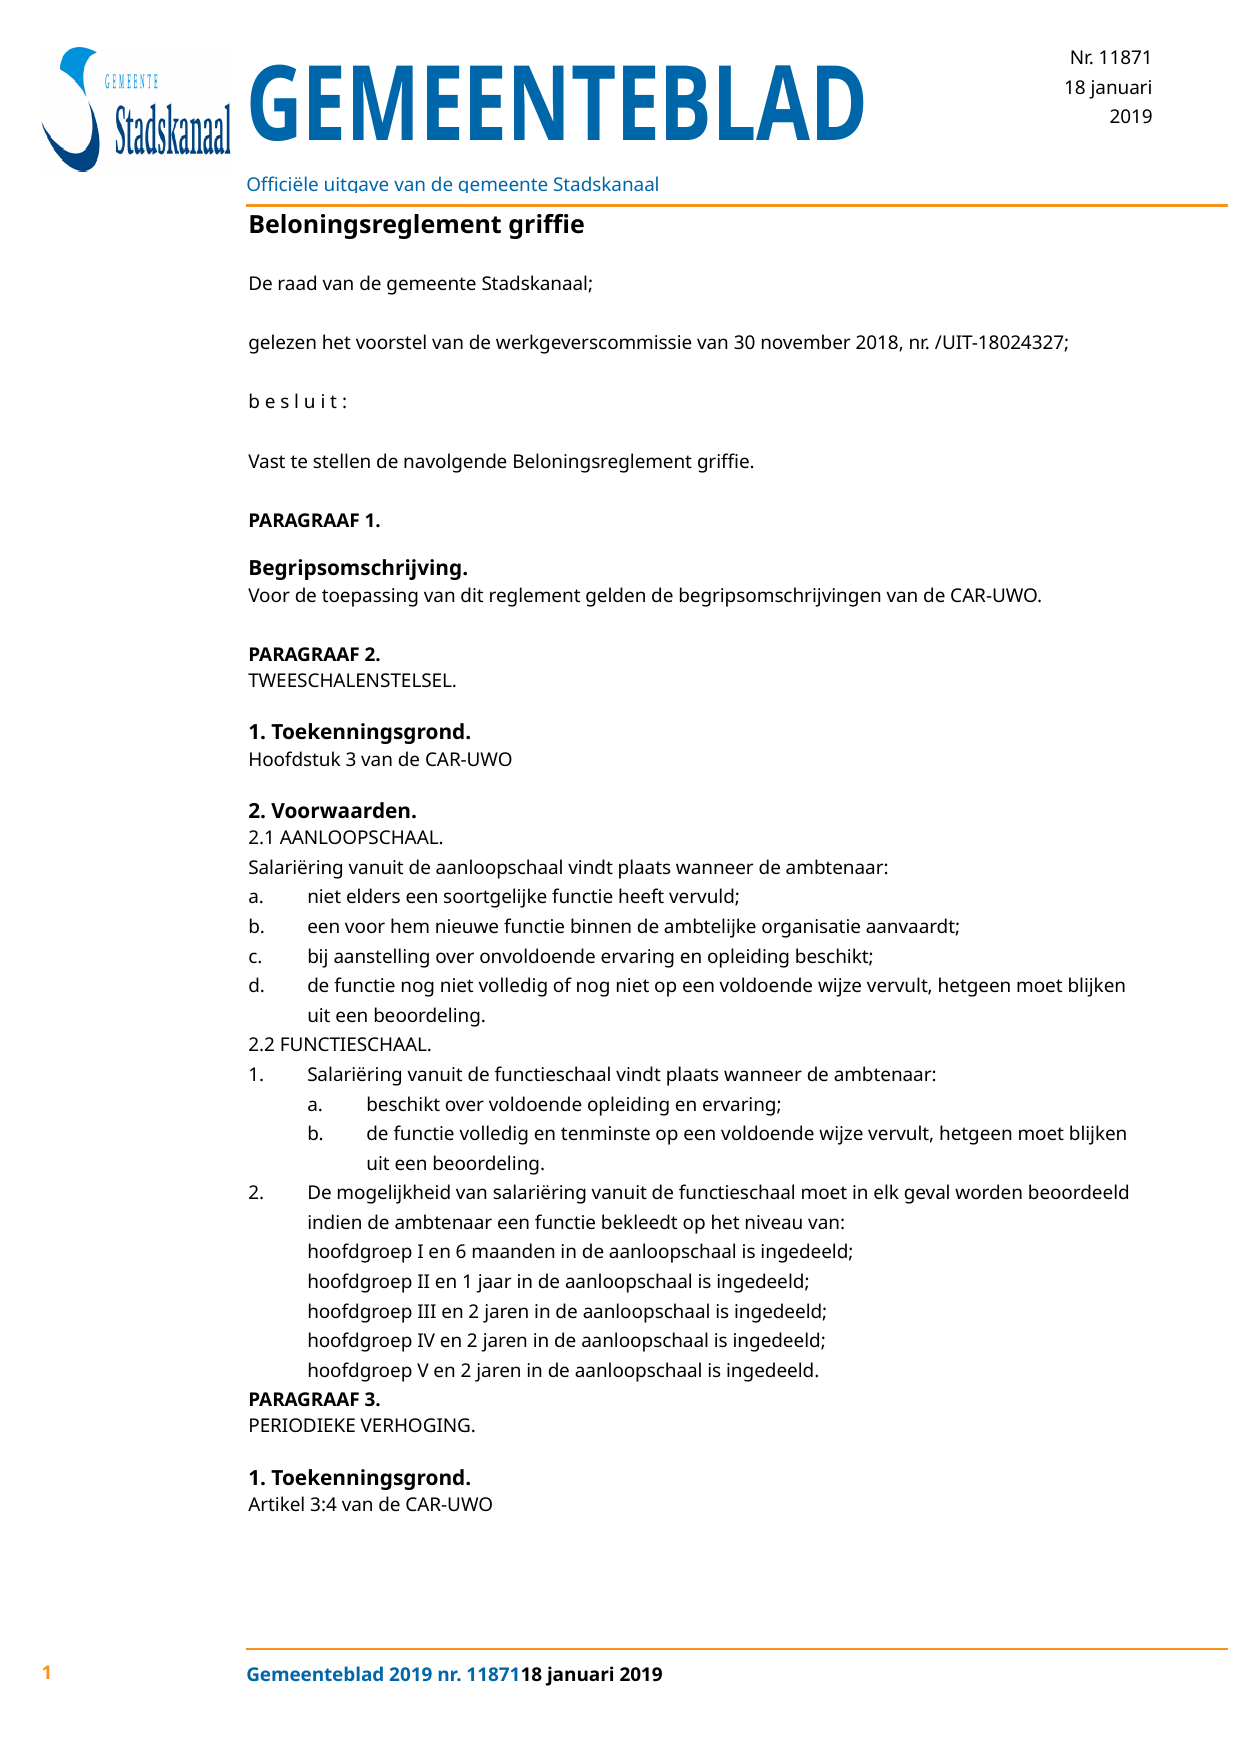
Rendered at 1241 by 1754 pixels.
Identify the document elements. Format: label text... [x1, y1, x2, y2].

text Beloningsreglement griffie [248, 207, 1152, 241]
list niet elders een soortgelijke functie heeft vervuld; [248, 884, 1152, 909]
list een voor hem nieuwe functie binnen de ambtelijke organisatie aanvaardt; [248, 913, 1152, 939]
list hoofdgroep III en 2 jaren in de aanloopschaal is ingedeeld; [248, 1298, 1152, 1324]
text 2.2 FUNCTIESCHAAL. [248, 1032, 1152, 1057]
text PARAGRAAF 1. [248, 507, 1152, 533]
text gelezen het voorstel van de werkgeverscommissie van 30 november 2018, nr. /UIT-18024327; [248, 329, 1152, 355]
text 1. Toekenningsgrond. [248, 1463, 1152, 1491]
text 1. Toekenningsgrond. [248, 717, 1152, 746]
list hoofdgroep IV en 2 jaren in de aanloopschaal is ingedeeld; [248, 1327, 1152, 1353]
text 2. Voorwaarden. [248, 796, 1152, 824]
text Begripsomschrijving. [248, 553, 1152, 582]
list bij aanstelling over onvoldoende ervaring en opleiding beschikt; [248, 943, 1152, 969]
text 2.1 AANLOOPSCHAAL. [248, 824, 1152, 850]
text PERIODIEKE VERHOGING. [248, 1412, 1152, 1438]
list hoofdgroep II en 1 jaar in de aanloopschaal is ingedeeld; [248, 1268, 1152, 1294]
text PARAGRAAF 3. [248, 1387, 1152, 1412]
text De raad van de gemeente Stadskanaal; [248, 270, 1152, 296]
list hoofdgroep I en 6 maanden in de aanloopschaal is ingedeeld; [248, 1239, 1152, 1264]
text Salariëring vanuit de aanloopschaal vindt plaats wanneer de ambtenaar: [248, 854, 1152, 880]
list beschikt over voldoende opleiding en ervaring; [307, 1091, 1152, 1117]
text Vast te stellen de navolgende Beloningsreglement griffie. [248, 448, 1152, 473]
text PARAGRAAF 2. [248, 641, 1152, 667]
list hoofdgroep V en 2 jaren in de aanloopschaal is ingedeeld. [248, 1357, 1152, 1383]
list de functie volledig en tenminste op een voldoende wijze vervult, hetgeen moet blijken uit een beoordeling. [307, 1120, 1152, 1176]
text Hoofdstuk 3 van de CAR-UWO [248, 746, 1152, 771]
text Artikel 3:4 van de CAR-UWO [248, 1491, 1152, 1517]
list De mogelijkheid van salariëring vanuit de functieschaal moet in elk geval worden beoordeeld indien de ambtenaar een functie bekleedt op het niveau van: [248, 1179, 1152, 1235]
list Salariëring vanuit de functieschaal vindt plaats wanneer de ambtenaar: [248, 1061, 1152, 1087]
list de functie nog niet volledig of nog niet op een voldoende wijze vervult, hetgeen moet blijken uit een beoordeling. [248, 972, 1152, 1028]
text TWEESCHALENSTELSEL. [248, 667, 1152, 693]
text Voor de toepassing van dit reglement gelden de begripsomschrijvingen van de CAR-UWO. [248, 582, 1152, 608]
picture [41, 47, 231, 172]
text b e s l u i t : [248, 389, 1152, 414]
